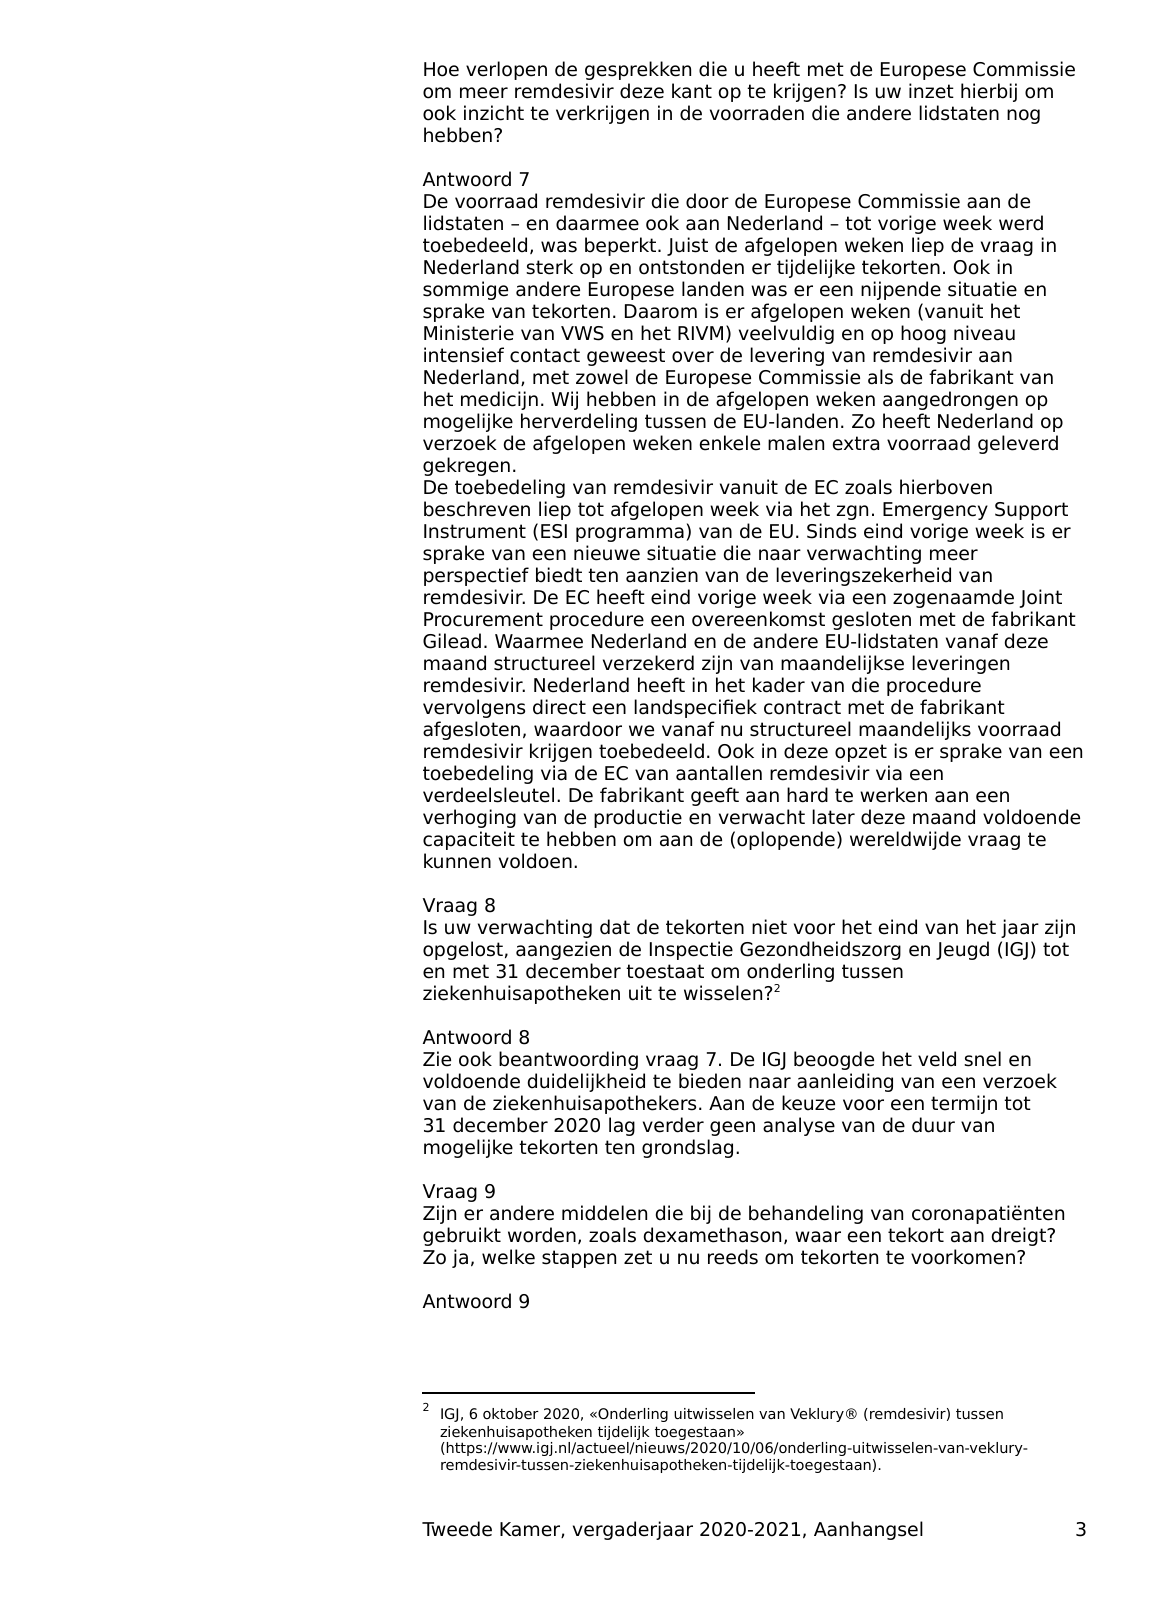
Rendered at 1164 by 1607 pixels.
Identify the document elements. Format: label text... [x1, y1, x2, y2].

text Zie ook beantwoording vraag 7. De IGJ beoogde het veld snel en voldoende duidelijkheid te bieden naar aanleiding van een verzoek van de ziekenhuisapothekers. Aan de keuze voor een termijn tot 31 december 2020 lag verder geen analyse van de duur van mogelijke tekorten ten grondslag. [422, 1049, 1087, 1159]
text IGJ, 6 oktober 2020, «Onderling uitwisselen van Veklury® (remdesivir) tussen ziekenhuisapotheken tijdelijk toegestaan» (https://www.igj.nl/actueel/nieuws/2020/10/06/onderling-uitwisselen-van-veklury-remdesivir-tussen-ziekenhuisapotheken-tijdelijk-toegestaan). [422, 1402, 1087, 1474]
text De voorraad remdesivir die door de Europese Commissie aan de lidstaten – en daarmee ook aan Nederland – tot vorige week werd toebedeeld, was beperkt. Juist de afgelopen weken liep de vraag in Nederland sterk op en ontstonden er tijdelijke tekorten. Ook in sommige andere Europese landen was er een nijpende situatie en sprake van tekorten. Daarom is er afgelopen weken (vanuit het Ministerie van VWS en het RIVM) veelvuldig en op hoog niveau intensief contact geweest over de levering van remdesivir aan Nederland, met zowel de Europese Commissie als de fabrikant van het medicijn. Wij hebben in de afgelopen weken aangedrongen op mogelijke herverdeling tussen de EU-landen. Zo heeft Nederland op verzoek de afgelopen weken enkele malen extra voorraad geleverd gekregen. [422, 191, 1087, 477]
text Zijn er andere middelen die bij de behandeling van coronapatiënten gebruikt worden, zoals dexamethason, waar een tekort aan dreigt? Zo ja, welke stappen zet u nu reeds om tekorten te voorkomen? [422, 1203, 1087, 1269]
text Antwoord 7 [422, 169, 1087, 191]
text Vraag 9 [422, 1181, 1087, 1203]
text Is uw verwachting dat de tekorten niet voor het eind van het jaar zijn opgelost, aangezien de Inspectie Gezondheidszorg en Jeugd (IGJ) tot en met 31 december toestaat om onderling tussen ziekenhuisapotheken uit te wisselen? [422, 917, 1087, 1004]
text Antwoord 8 [422, 1027, 1087, 1049]
text Antwoord 9 [422, 1291, 1087, 1313]
text Hoe verlopen de gesprekken die u heeft met de Europese Commissie om meer remdesivir deze kant op te krijgen? Is uw inzet hierbij om ook inzicht te verkrijgen in de voorraden die andere lidstaten nog hebben? [422, 59, 1087, 147]
text Vraag 8 [422, 895, 1087, 917]
text De toebedeling van remdesivir vanuit de EC zoals hierboven beschreven liep tot afgelopen week via het zgn. Emergency Support Instrument (ESI programma) van de EU. Sinds eind vorige week is er sprake van een nieuwe situatie die naar verwachting meer perspectief biedt ten aanzien van de leveringszekerheid van remdesivir. De EC heeft eind vorige week via een zogenaamde Joint Procurement procedure een overeenkomst gesloten met de fabrikant Gilead. Waarmee Nederland en de andere EU-lidstaten vanaf deze maand structureel verzekerd zijn van maandelijkse leveringen remdesivir. Nederland heeft in het kader van die procedure vervolgens direct een landspecifiek contract met de fabrikant afgesloten, waardoor we vanaf nu structureel maandelijks voorraad remdesivir krijgen toebedeeld. Ook in deze opzet is er sprake van een toebedeling via de EC van aantallen remdesivir via een verdeelsleutel. De fabrikant geeft aan hard te werken aan een verhoging van de productie en verwacht later deze maand voldoende capaciteit te hebben om aan de (oplopende) wereldwijde vraag te kunnen voldoen. [422, 477, 1087, 872]
